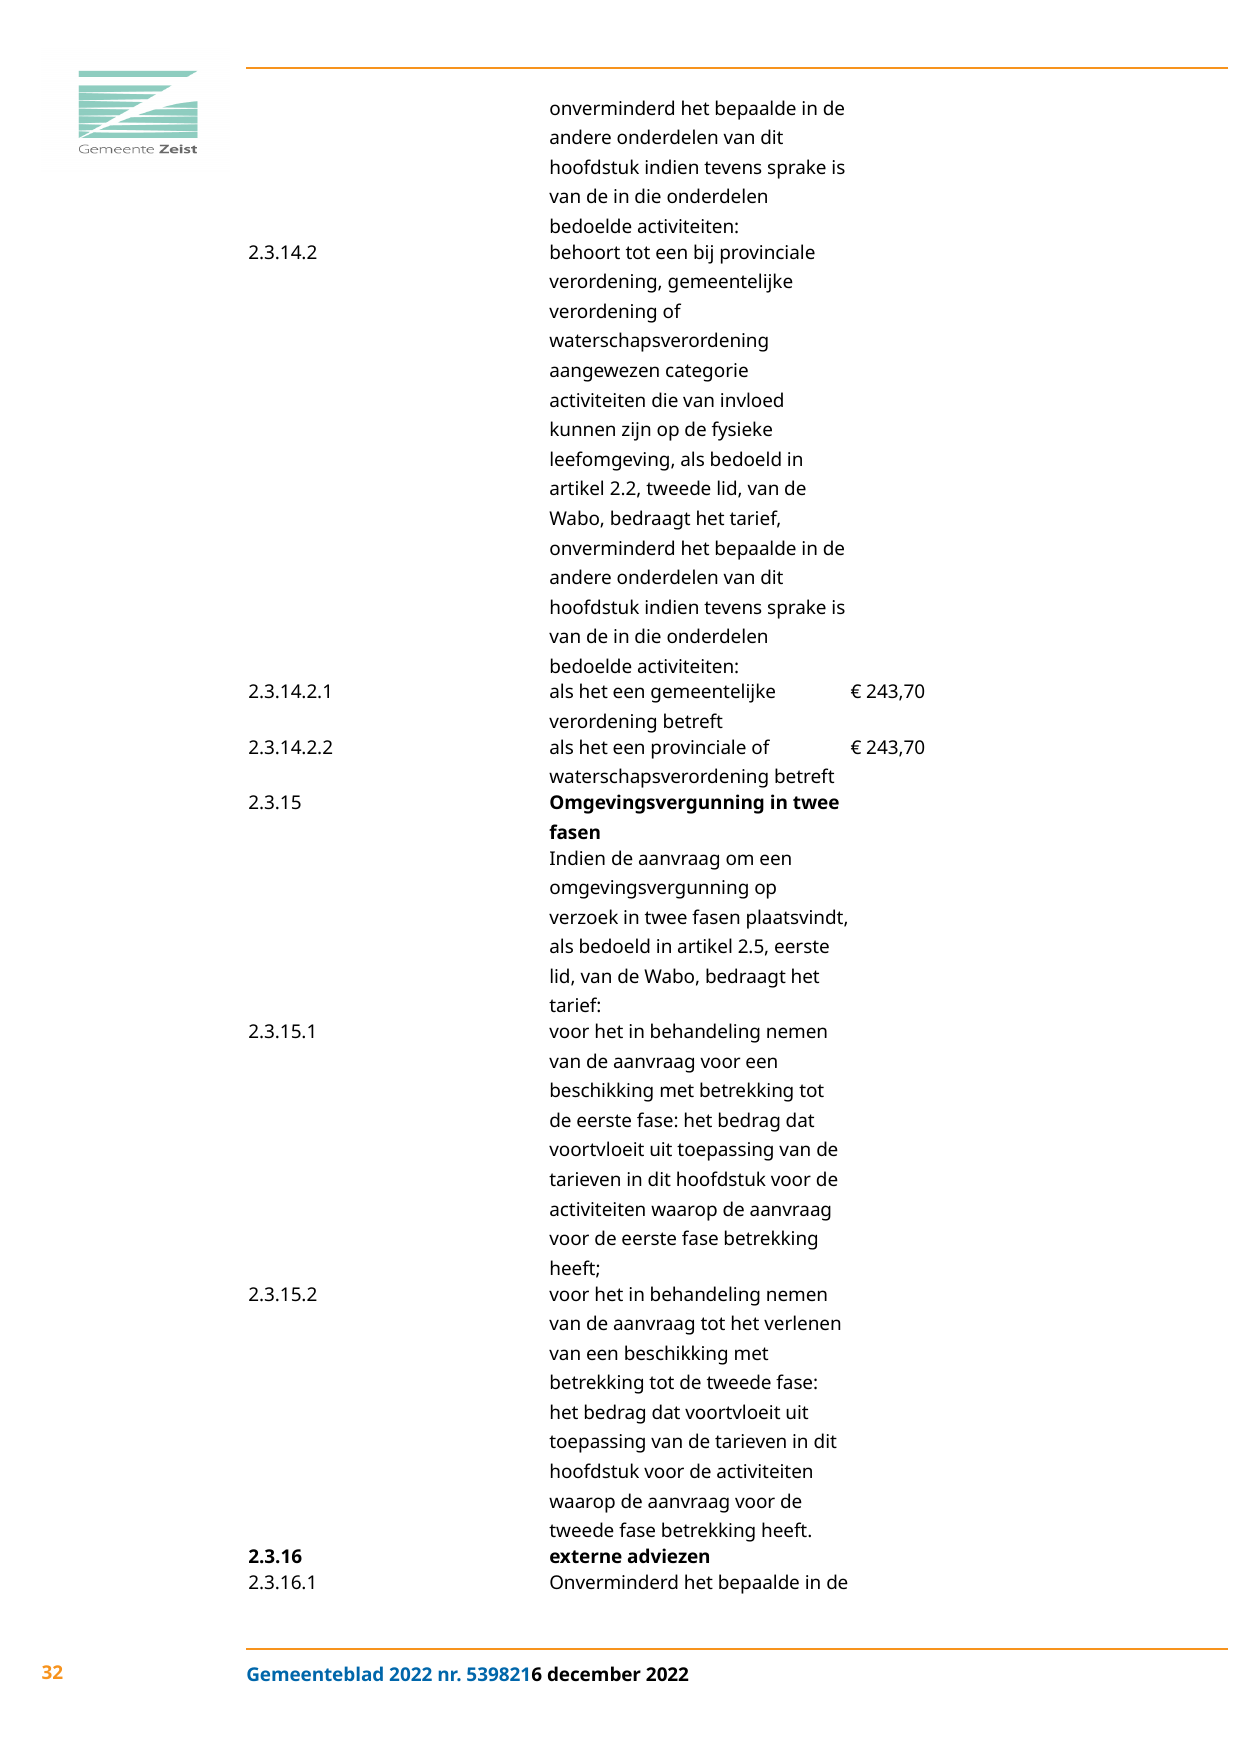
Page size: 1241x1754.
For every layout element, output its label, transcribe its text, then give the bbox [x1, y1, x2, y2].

table_cell Indien de aanvraag om een omgevingsvergunning op verzoek in twee fasen plaatsvindt, als bedoeld in artikel 2.5, eerste lid, van de Wabo, bedraagt het tarief: [549, 845, 850, 1018]
table_cell als het een provinciale of waterschapsverordening betreft [549, 734, 850, 789]
table_cell behoort tot een bij provinciale verordening, gemeentelijke verordening of waterschapsverordening aangewezen categorie activiteiten die van invloed kunnen zijn op de fysieke leefomgeving, als bedoeld in artikel 2.2, tweede lid, van de Wabo, bedraagt het tarief, onverminderd het bepaalde in de andere onderdelen van dit hoofdstuk indien tevens sprake is van de in die onderdelen bedoelde activiteiten: [549, 239, 850, 679]
table_cell onverminderd het bepaalde in de andere onderdelen van dit hoofdstuk indien tevens sprake is van de in die onderdelen bedoelde activiteiten: [549, 95, 850, 239]
picture [41, 47, 231, 172]
table_cell Onverminderd het bepaalde in de [549, 1569, 850, 1594]
table_cell Omgevingsvergunning in twee fasen [549, 789, 850, 845]
table_cell 2.3.16.1 [248, 1569, 549, 1594]
table_cell externe adviezen [549, 1543, 850, 1569]
table_cell [248, 95, 549, 239]
table_cell 2.3.14.2 [248, 239, 549, 679]
table_cell 2.3.15.1 [248, 1018, 549, 1281]
table_cell [850, 239, 1152, 679]
table_cell [248, 845, 549, 1018]
table_cell [850, 1281, 1152, 1543]
table_cell [850, 1569, 1152, 1594]
table_cell 2.3.15.2 [248, 1281, 549, 1543]
table_cell voor het in behandeling nemen van de aanvraag voor een beschikking met betrekking tot de eerste fase: het bedrag dat voortvloeit uit toepassing van de tarieven in dit hoofdstuk voor de activiteiten waarop de aanvraag voor de eerste fase betrekking heeft; [549, 1018, 850, 1281]
table_cell 2.3.14.2.2 [248, 734, 549, 789]
table_cell [850, 789, 1152, 845]
table_cell [850, 1543, 1152, 1569]
table_cell voor het in behandeling nemen van de aanvraag tot het verlenen van een beschikking met betrekking tot de tweede fase: het bedrag dat voortvloeit uit toepassing van de tarieven in dit hoofdstuk voor de activiteiten waarop de aanvraag voor de tweede fase betrekking heeft. [549, 1281, 850, 1543]
table_cell [850, 845, 1152, 1018]
table_cell 2.3.15 [248, 789, 549, 845]
table_cell 2.3.14.2.1 [248, 679, 549, 734]
table_cell [850, 1018, 1152, 1281]
table_cell [850, 95, 1152, 239]
table_cell € 243,70 [850, 679, 1152, 734]
table_cell als het een gemeentelijke verordening betreft [549, 679, 850, 734]
table_cell € 243,70 [850, 734, 1152, 789]
table_cell 2.3.16 [248, 1543, 549, 1569]
